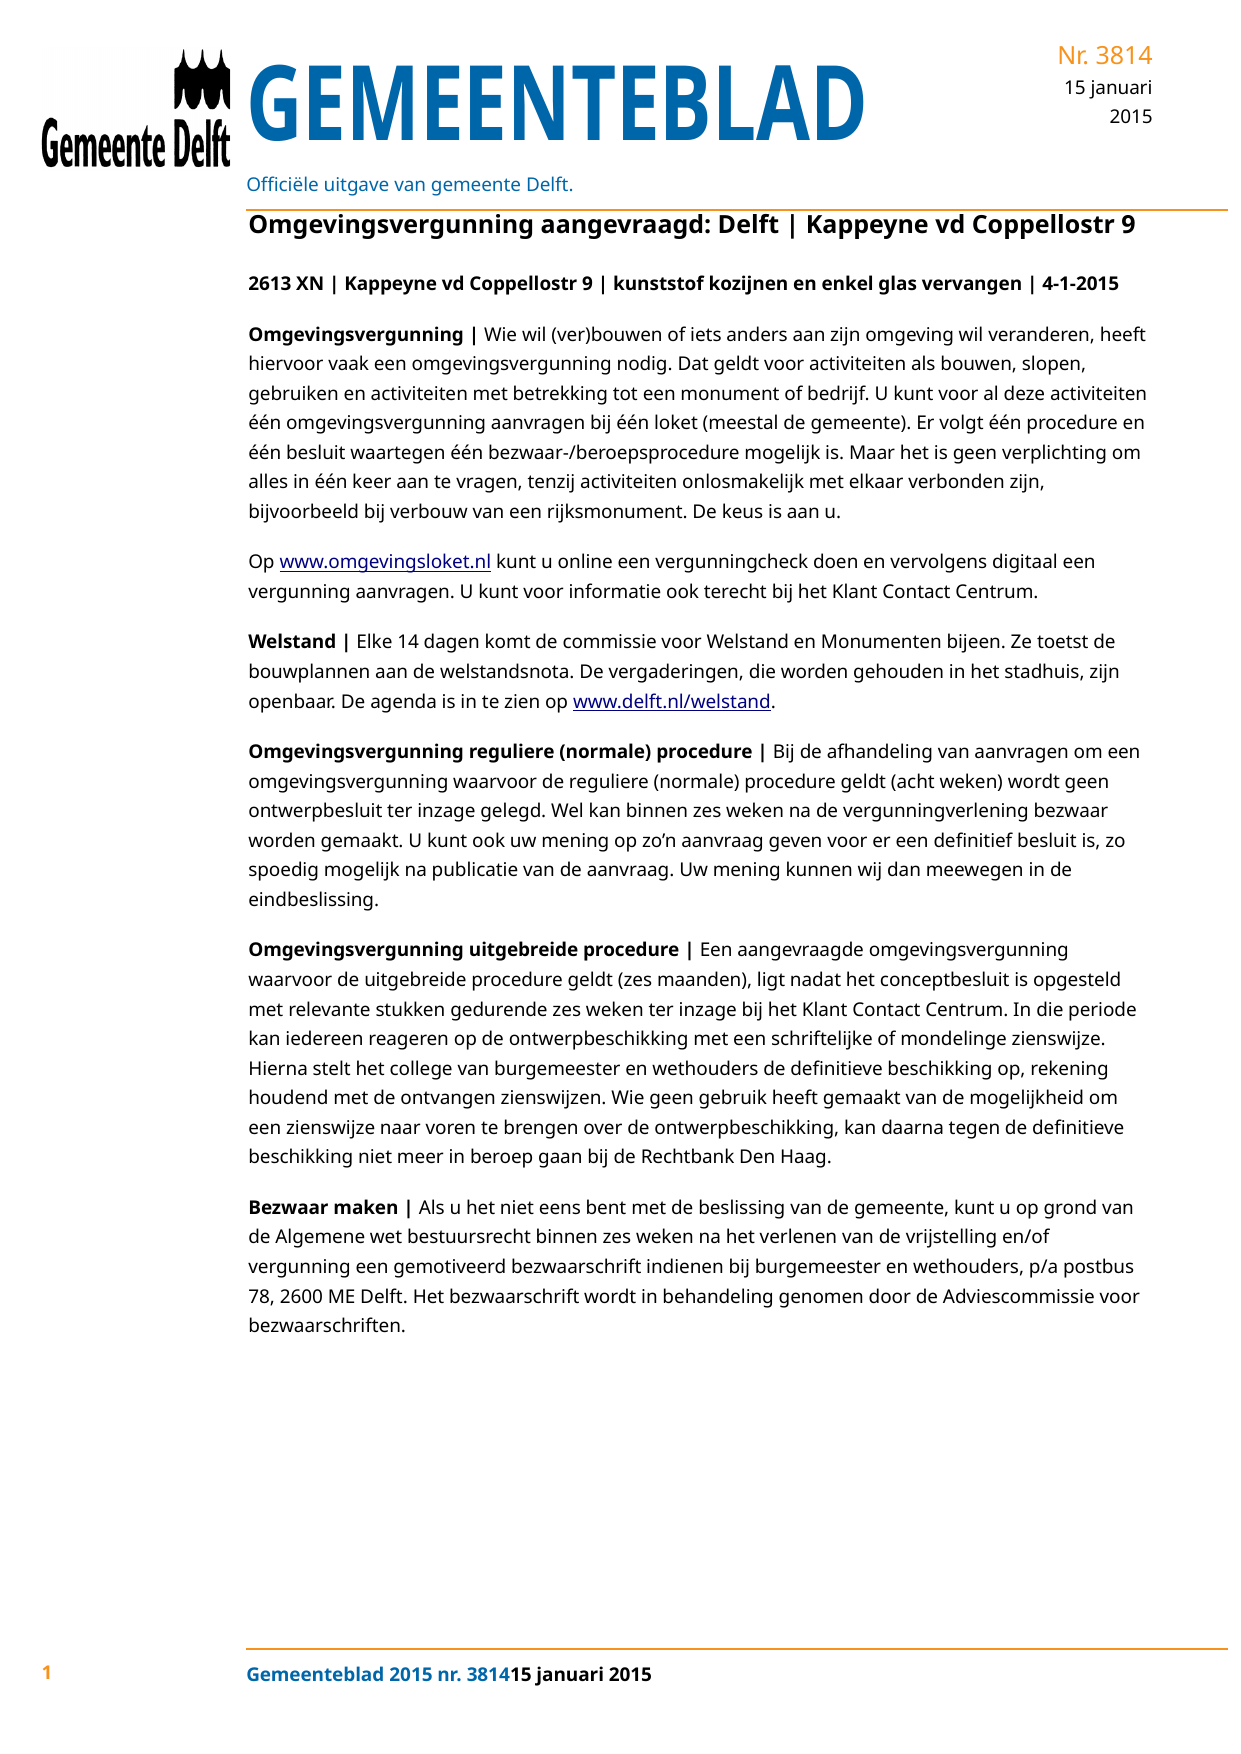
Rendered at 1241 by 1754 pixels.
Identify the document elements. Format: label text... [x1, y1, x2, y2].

text Welstand | Elke 14 dagen komt de commissie voor Welstand en Monumenten bijeen. Ze toetst de bouwplannen aan de welstandsnota. De vergaderingen, die worden gehouden in het stadhuis, zijn openbaar. De agenda is in te zien op www.delft.nl/welstand. [248, 629, 1152, 713]
text Omgevingsvergunning reguliere (normale) procedure | Bij de afhandeling van aanvragen om een omgevingsvergunning waarvoor de reguliere (normale) procedure geldt (acht weken) wordt geen ontwerpbesluit ter inzage gelegd. Wel kan binnen zes weken na de vergunningverlening bezwaar worden gemaakt. U kunt ook uw mening op zo’n aanvraag geven voor er een definitief besluit is, zo spoedig mogelijk na publicatie van de aanvraag. Uw mening kunnen wij dan meewegen in de eindbeslissing. [248, 738, 1152, 912]
text Omgevingsvergunning aangevraagd: Delft | Kappeyne vd Coppellostr 9 [248, 211, 1152, 241]
text Bezwaar maken | Als u het niet eens bent met de beslissing van de gemeente, kunt u op grond van de Algemene wet bestuursrecht binnen zes weken na het verlenen van de vrijstelling en/of vergunning een gemotiveerd bezwaarschrift indienen bij burgemeester en wethouders, p/a postbus 78, 2600 ME Delft. Het bezwaarschrift wordt in behandeling genomen door de Adviescommissie voor bezwaarschriften. [248, 1194, 1152, 1338]
text Omgevingsvergunning | Wie wil (ver)bouwen of iets anders aan zijn omgeving wil veranderen, heeft hiervoor vaak een omgevingsvergunning nodig. Dat geldt voor activiteiten als bouwen, slopen, gebruiken en activiteiten met betrekking tot een monument of bedrijf. U kunt voor al deze activiteiten één omgevingsvergunning aanvragen bij één loket (meestal de gemeente). Er volgt één procedure en één besluit waartegen één bezwaar-/beroepsprocedure mogelijk is. Maar het is geen verplichting om alles in één keer aan te vragen, tenzij activiteiten onlosmakelijk met elkaar verbonden zijn, bijvoorbeeld bij verbouw van een rijksmonument. De keus is aan u. [248, 321, 1152, 524]
picture [41, 47, 231, 172]
text Omgevingsvergunning uitgebreide procedure | Een aangevraagde omgevingsvergunning waarvoor de uitgebreide procedure geldt (zes maanden), ligt nadat het conceptbesluit is opgesteld met relevante stukken gedurende zes weken ter inzage bij het Klant Contact Centrum. In die periode kan iedereen reageren op de ontwerpbeschikking met een schriftelijke of mondelinge zienswijze. Hierna stelt het college van burgemeester en wethouders de definitieve beschikking op, rekening houdend met de ontvangen zienswijzen. Wie geen gebruik heeft gemaakt van de mogelijkheid om een zienswijze naar voren te brengen over de ontwerpbeschikking, kan daarna tegen de definitieve beschikking niet meer in beroep gaan bij de Rechtbank Den Haag. [248, 937, 1152, 1169]
text 2613 XN | Kappeyne vd Coppellostr 9 | kunststof kozijnen en enkel glas vervangen | 4-1-2015 [248, 270, 1152, 296]
text Op www.omgevingsloket.nl kunt u online een vergunningcheck doen en vervolgens digitaal een vergunning aanvragen. U kunt voor informatie ook terecht bij het Klant Contact Centrum. [248, 549, 1152, 604]
